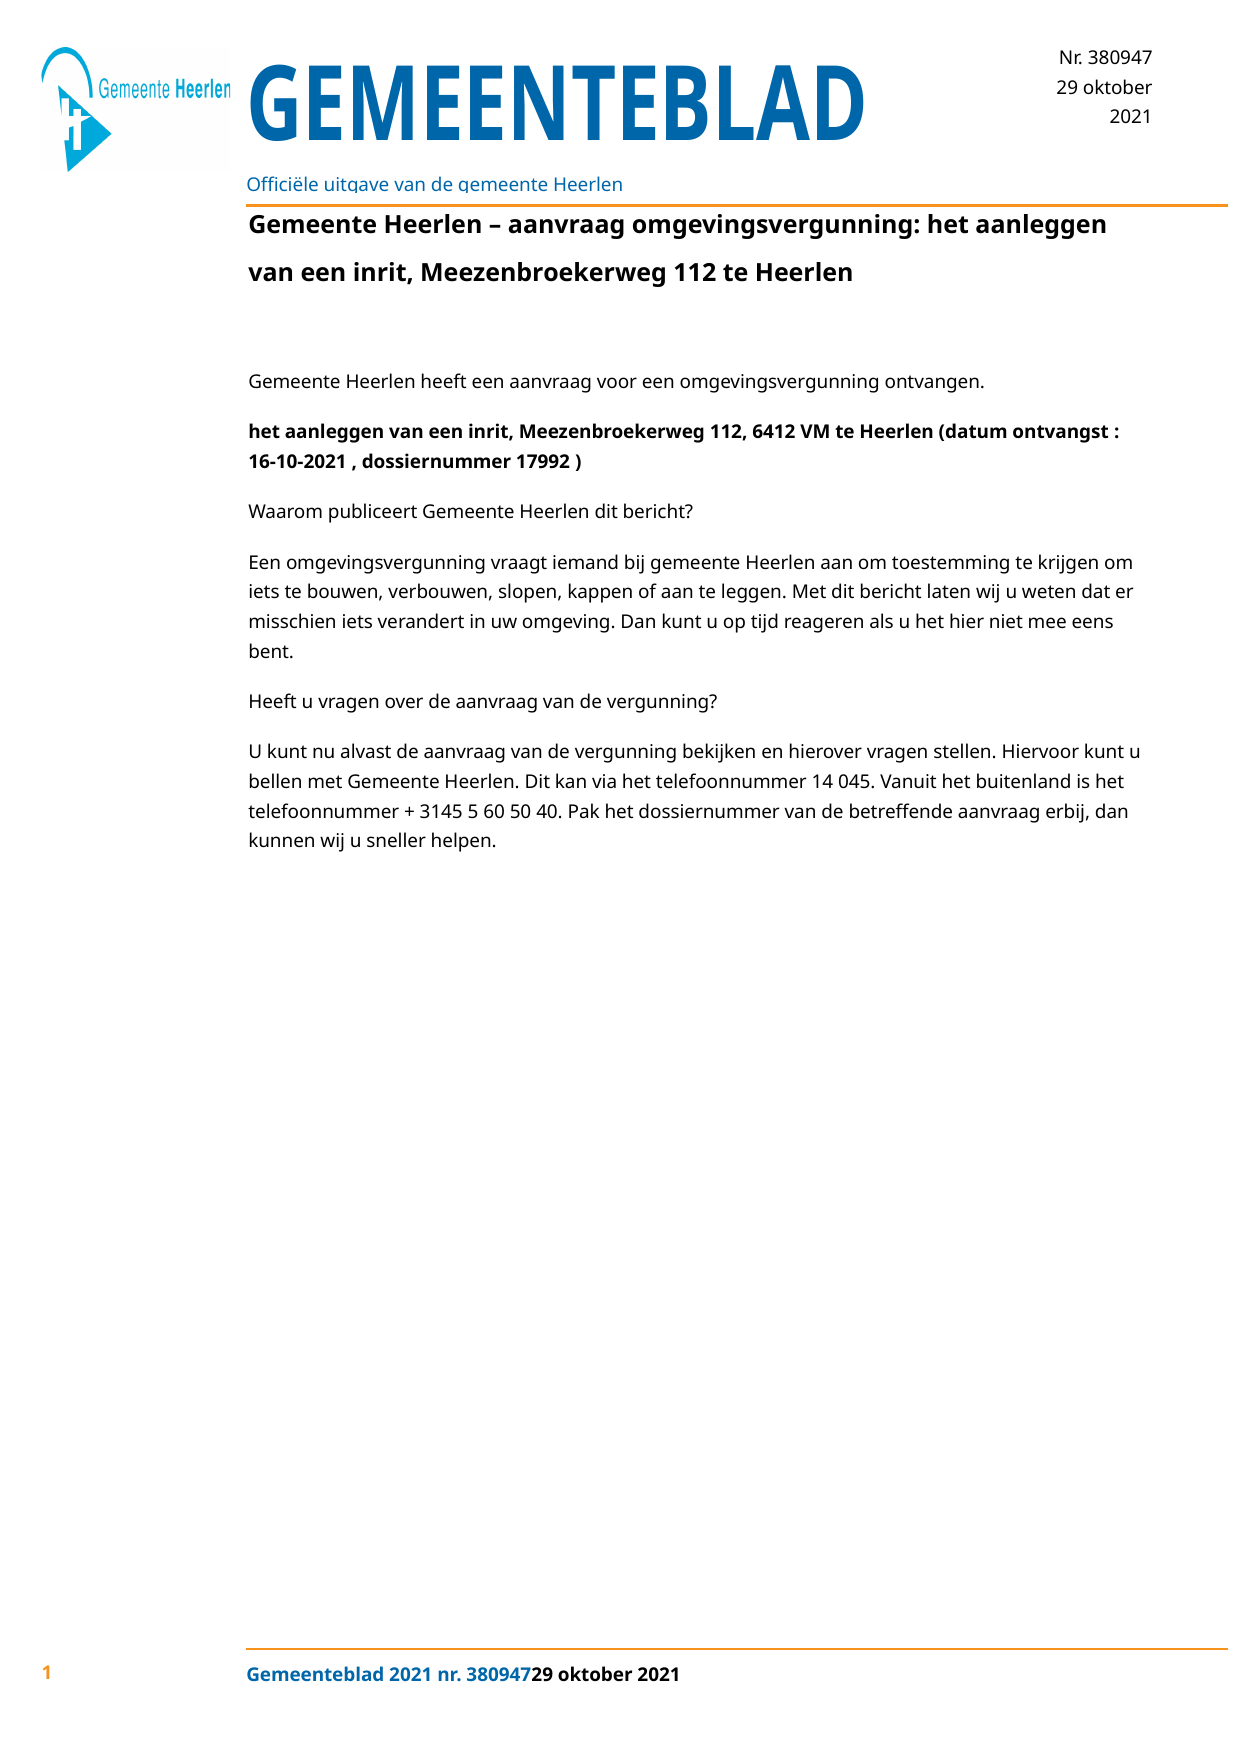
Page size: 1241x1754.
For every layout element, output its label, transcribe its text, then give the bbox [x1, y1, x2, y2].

text Een omgevingsvergunning vraagt iemand bij gemeente Heerlen aan om toestemming te krijgen om iets te bouwen, verbouwen, slopen, kappen of aan te leggen. Met dit bericht laten wij u weten dat er misschien iets verandert in uw omgeving. Dan kunt u op tijd reageren als u het hier niet mee eens bent. [248, 549, 1152, 664]
picture [41, 47, 231, 172]
text Waarom publiceert Gemeente Heerlen dit bericht? [248, 499, 1152, 524]
picture [41, 47, 59, 70]
text U kunt nu alvast de aanvraag van de vergunning bekijken en hierover vragen stellen. Hiervoor kunt u bellen met Gemeente Heerlen. Dit kan via het telefoonnummer 14 045. Vanuit het buitenland is het telefoonnummer + 3145 5 60 50 40. Pak het dossiernummer van de betreffende aanvraag erbij, dan kunnen wij u sneller helpen. [248, 739, 1152, 853]
text het aanleggen van een inrit, Meezenbroekerweg 112, 6412 VM te Heerlen (datum ontvangst : 16-10-2021 , dossiernummer 17992 ) [248, 419, 1152, 474]
text Gemeente Heerlen – aanvraag omgevingsvergunning: het aanleggen van een inrit, Meezenbroekerweg 112 te Heerlen [248, 207, 1152, 288]
text Heeft u vragen over de aanvraag van de vergunning? [248, 688, 1152, 714]
text Gemeente Heerlen heeft een aanvraag voor een omgevingsvergunning ontvangen. [248, 368, 1152, 394]
